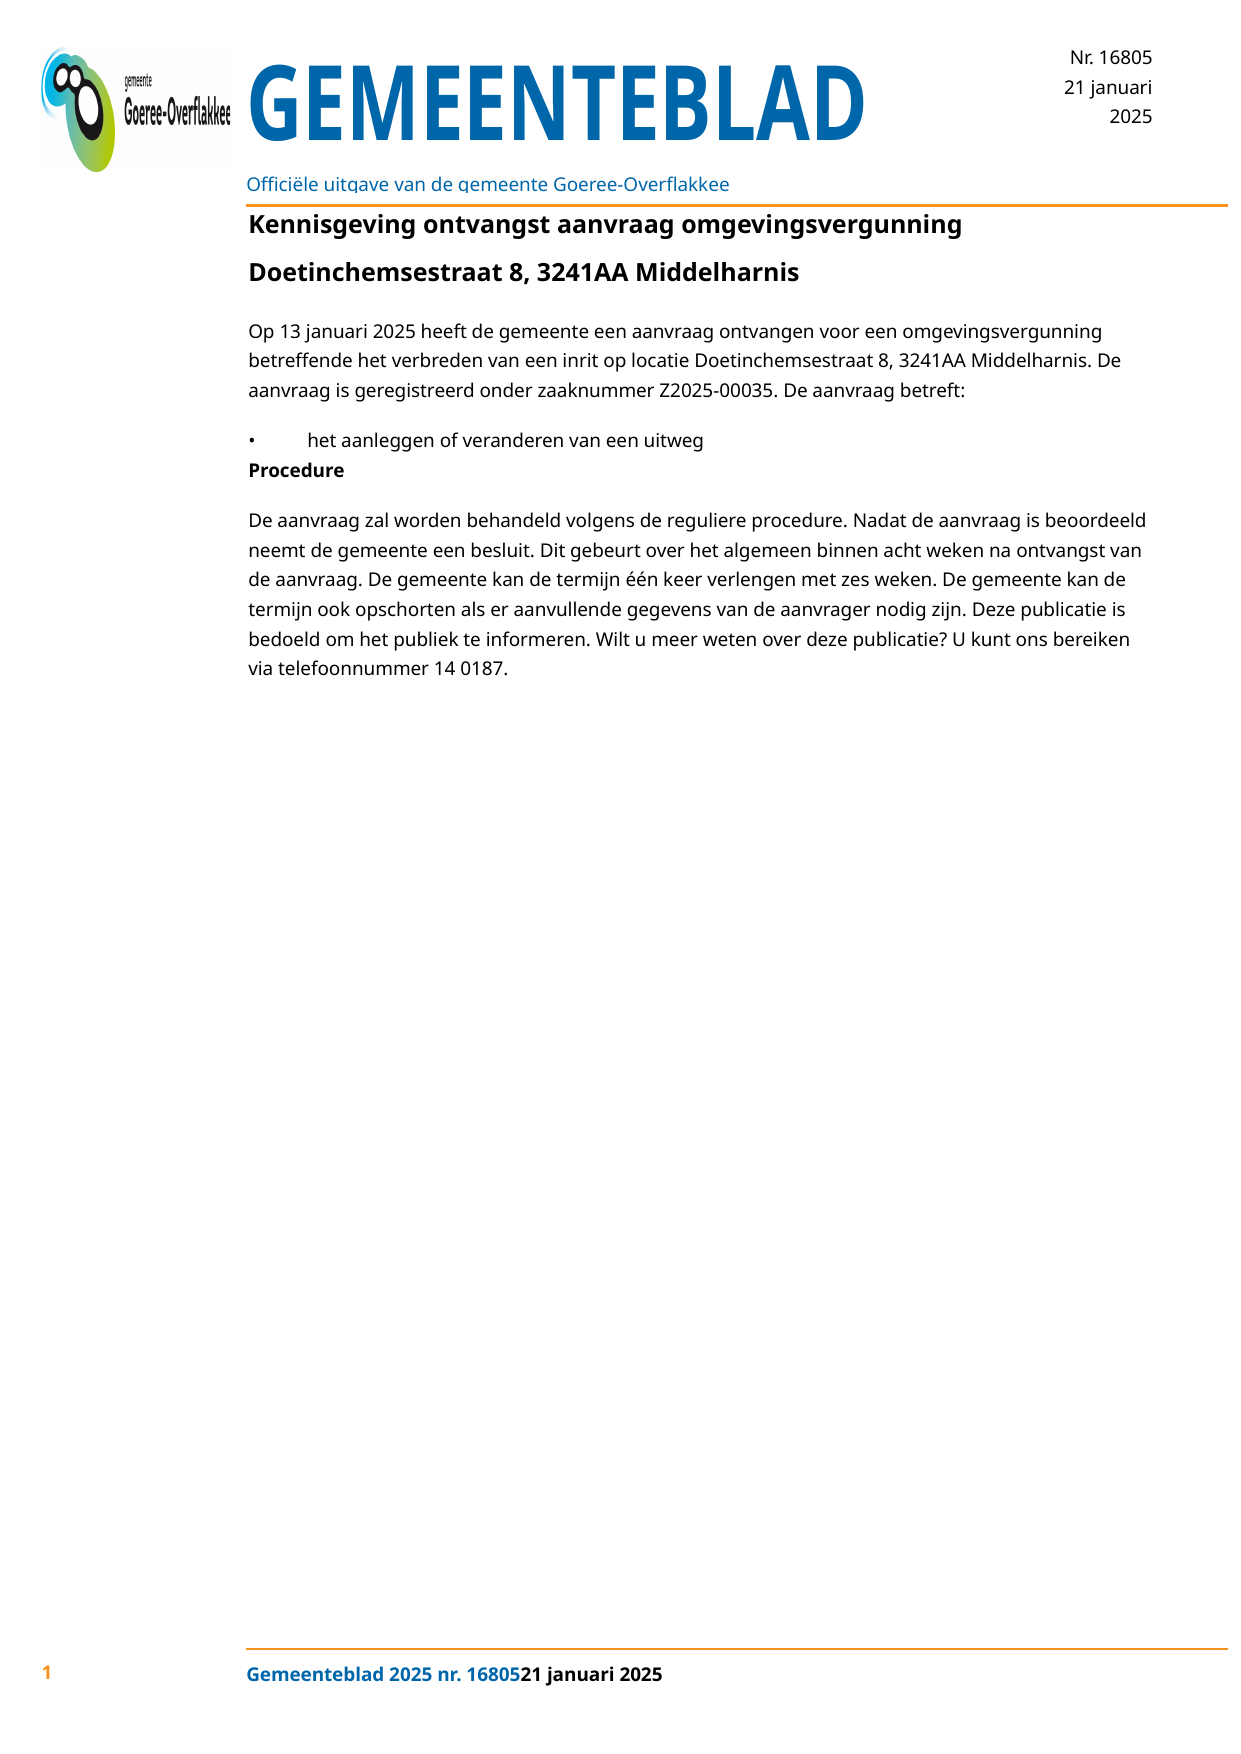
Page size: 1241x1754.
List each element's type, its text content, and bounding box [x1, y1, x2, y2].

text Procedure [248, 457, 1152, 483]
text Op 13 januari 2025 heeft de gemeente een aanvraag ontvangen voor een omgevingsvergunning betreffende het verbreden van een inrit op locatie Doetinchemsestraat 8, 3241AA Middelharnis. De aanvraag is geregistreerd onder zaaknummer Z2025-00035. De aanvraag betreft: [248, 318, 1152, 403]
picture [41, 47, 231, 172]
list het aanleggen of veranderen van een uitweg [248, 427, 1152, 453]
text De aanvraag zal worden behandeld volgens de reguliere procedure. Nadat de aanvraag is beoordeeld neemt de gemeente een besluit. Dit gebeurt over het algemeen binnen acht weken na ontvangst van de aanvraag. De gemeente kan de termijn één keer verlengen met zes weken. De gemeente kan de termijn ook opschorten als er aanvullende gegevens van de aanvrager nodig zijn. Deze publicatie is bedoeld om het publiek te informeren. Wilt u meer weten over deze publicatie? U kunt ons bereiken via telefoonnummer 14 0187. [248, 507, 1152, 681]
text Kennisgeving ontvangst aanvraag omgevingsvergunning Doetinchemsestraat 8, 3241AA Middelharnis [248, 207, 1152, 288]
